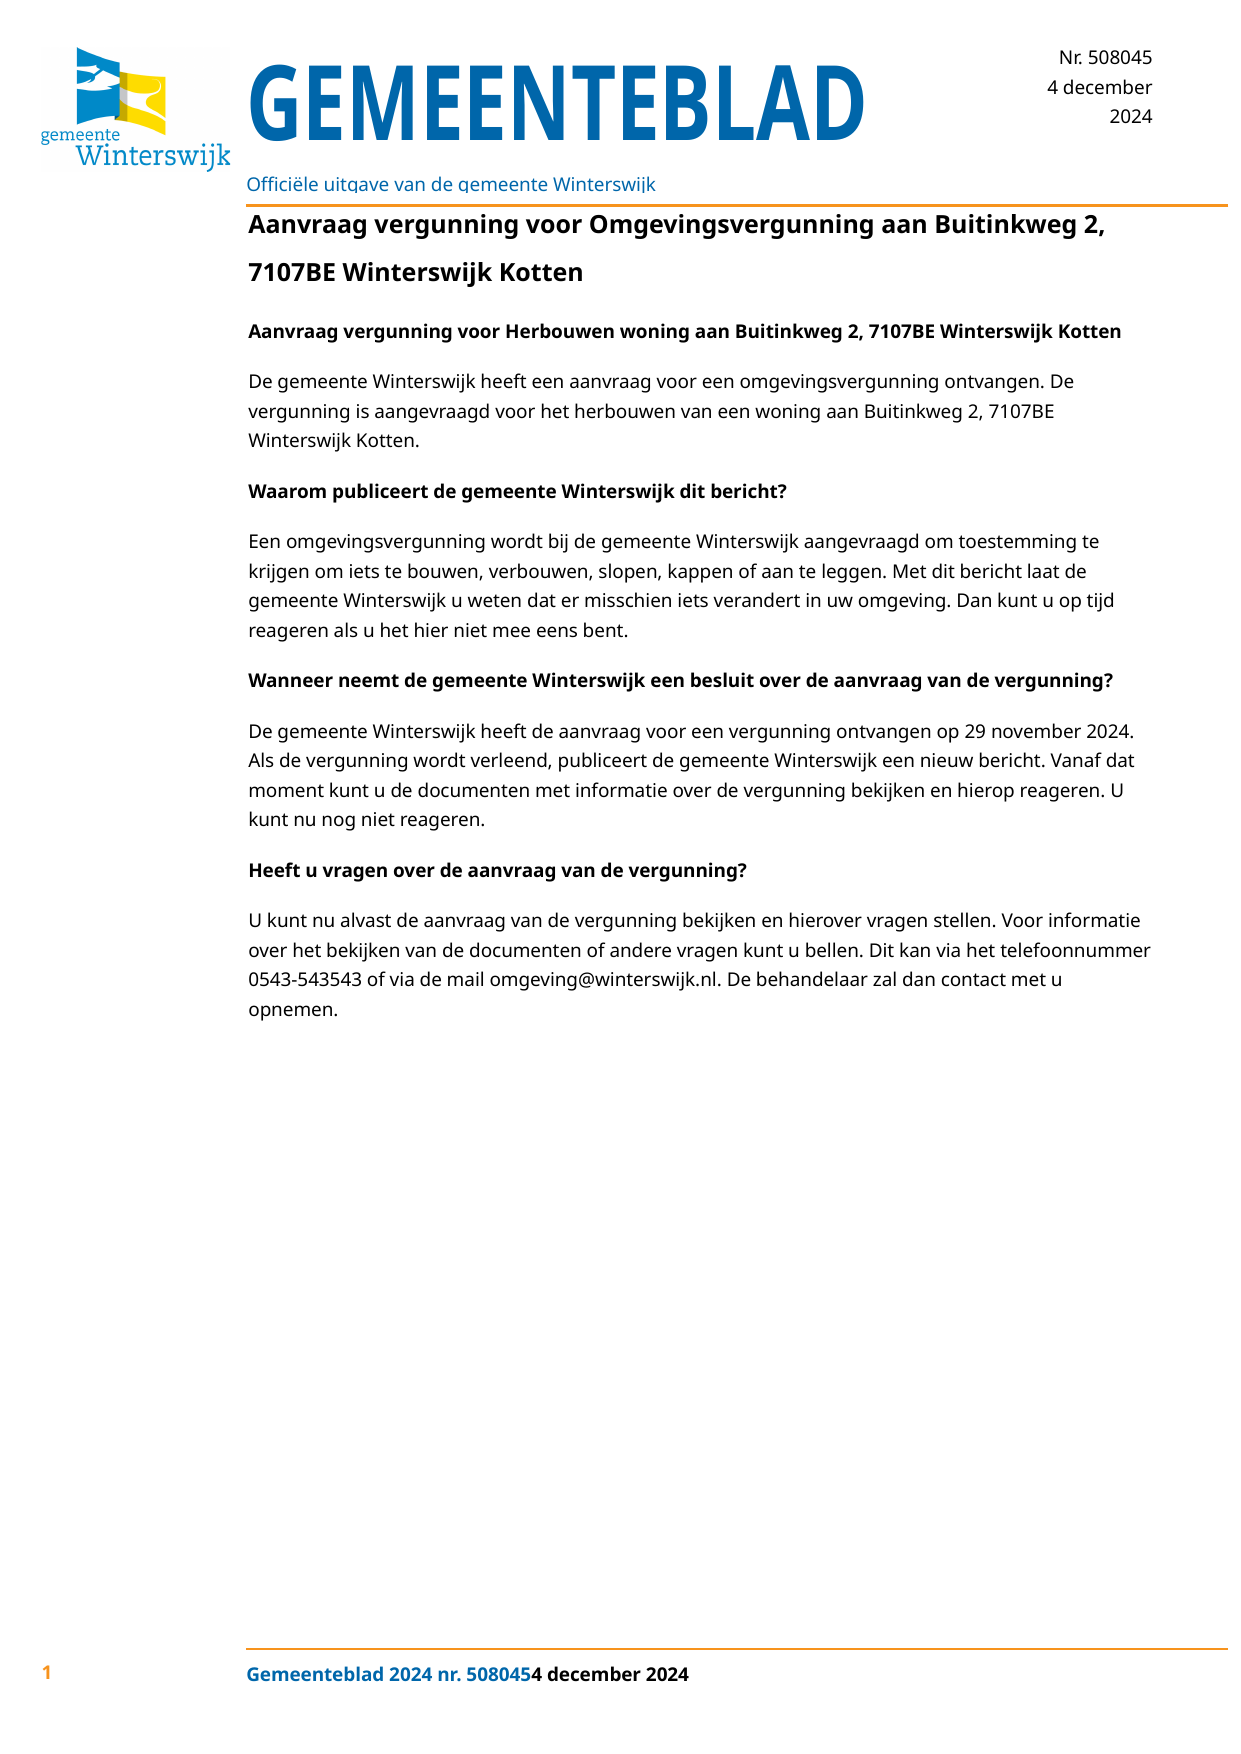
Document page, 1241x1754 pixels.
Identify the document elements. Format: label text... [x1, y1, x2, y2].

text U kunt nu alvast de aanvraag van de vergunning bekijken en hierover vragen stellen. Voor informatie over het bekijken van de documenten of andere vragen kunt u bellen. Dit kan via het telefoonnummer 0543-543543 of via de mail omgeving@winterswijk.nl. De behandelaar zal dan contact met u opnemen. [248, 907, 1152, 1022]
text Wanneer neemt de gemeente Winterswijk een besluit over de aanvraag van de vergunning? [248, 667, 1152, 693]
picture [225, 153, 231, 162]
text Aanvraag vergunning voor Omgevingsvergunning aan Buitinkweg 2, 7107BE Winterswijk Kotten [248, 207, 1152, 288]
picture [41, 47, 231, 172]
text Aanvraag vergunning voor Herbouwen woning aan Buitinkweg 2, 7107BE Winterswijk Kotten [248, 318, 1152, 344]
text De gemeente Winterswijk heeft de aanvraag voor een vergunning ontvangen op 29 november 2024. Als de vergunning wordt verleend, publiceert de gemeente Winterswijk een nieuw bericht. Vanaf dat moment kunt u de documenten met informatie over de vergunning bekijken en hierop reageren. U kunt nu nog niet reageren. [248, 718, 1152, 832]
text De gemeente Winterswijk heeft een aanvraag voor een omgevingsvergunning ontvangen. De vergunning is aangevraagd voor het herbouwen van een woning aan Buitinkweg 2, 7107BE Winterswijk Kotten. [248, 368, 1152, 453]
text Heeft u vragen over de aanvraag van de vergunning? [248, 857, 1152, 883]
text Een omgevingsvergunning wordt bij de gemeente Winterswijk aangevraagd om toestemming te krijgen om iets te bouwen, verbouwen, slopen, kappen of aan te leggen. Met dit bericht laat de gemeente Winterswijk u weten dat er misschien iets verandert in uw omgeving. Dan kunt u op tijd reageren als u het hier niet mee eens bent. [248, 528, 1152, 643]
text Waarom publiceert de gemeente Winterswijk dit bericht? [248, 478, 1152, 504]
